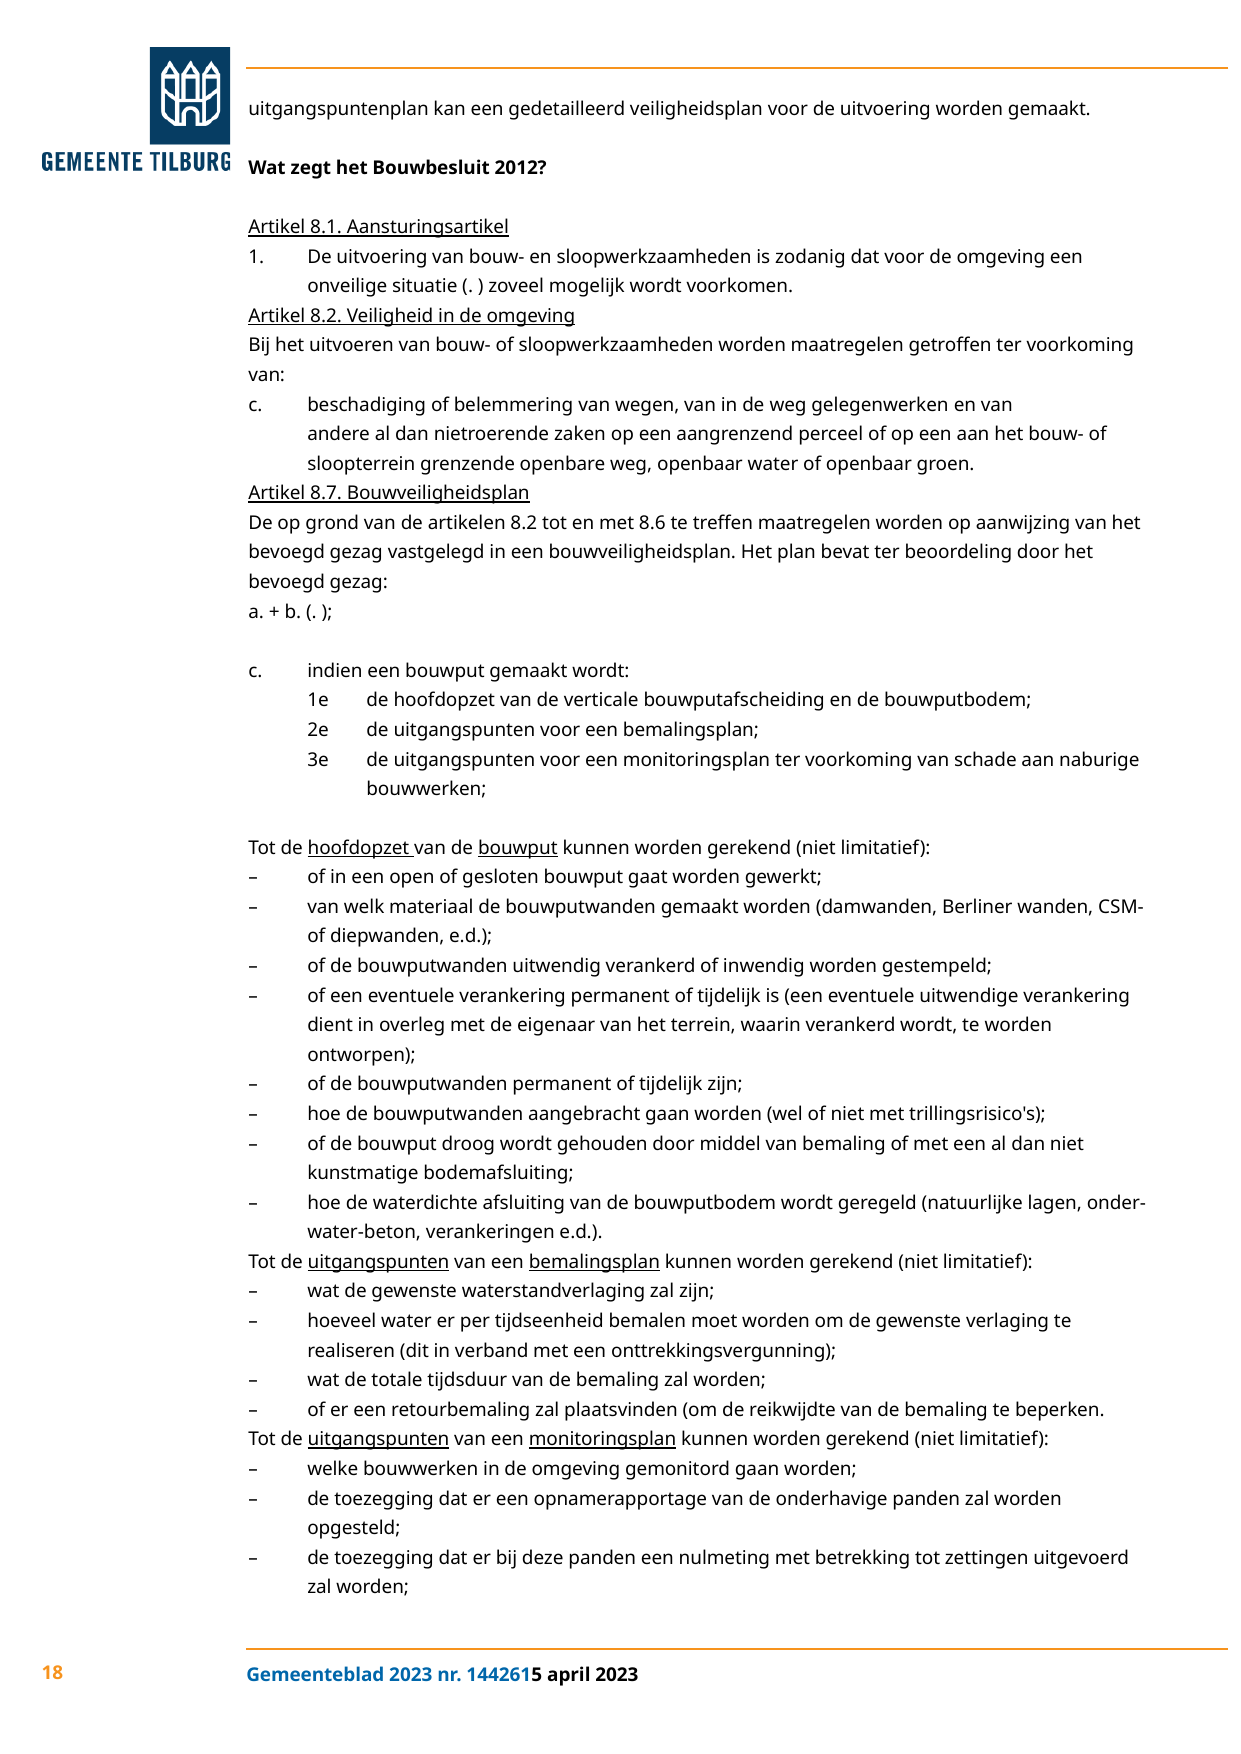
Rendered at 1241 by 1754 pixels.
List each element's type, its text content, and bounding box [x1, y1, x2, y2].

text Tot de hoofdopzet van de bouwput kunnen worden gerekend (niet limitatief): [248, 834, 1152, 859]
list of een eventuele verankering permanent of tijdelijk is (een eventuele uitwendige verankering dient in overleg met de eigenaar van het terrein, waarin verankerd wordt, te worden ontworpen); [248, 982, 1152, 1067]
text Tot de uitgangspunten van een bemalingsplan kunnen worden gerekend (niet limitatief): [248, 1248, 1152, 1274]
list hoeveel water er per tijdseenheid bemalen moet worden om de gewenste verlaging te realiseren (dit in verband met een onttrekkingsvergunning); [248, 1307, 1152, 1362]
list of de bouwput droog wordt gehouden door middel van bemaling of met een al dan niet kunstmatige bodemafsluiting; [248, 1130, 1152, 1185]
list van welk materiaal de bouwputwanden gemaakt worden (damwanden, Berliner wanden, CSM- of diepwanden, e.d.); [248, 893, 1152, 948]
table_header Wat zegt het Bouwbesluit 2012? Artikel 8.1. Aansturingsartikel De uitvoering van bouw- en sloopwerkzaamheden is zodanig dat voor de omgeving een onveilige situatie (. ) zoveel mogelijk wordt voorkomen. Artikel 8.2. Veiligheid in de omgeving Bij het uitvoeren van bouw- of sloopwerkzaamheden worden maatregelen getroffen ter voorkoming van: beschadiging of belemmering van wegen, van in de weg gelegenwerken en van andere al dan nietroerende zaken op een aangrenzend perceel of op een aan het bouw- of sloopterrein grenzende openbare weg, openbaar water of openbaar groen. Artikel 8.7. Bouwveiligheidsplan De op grond van de artikelen 8.2 tot en met 8.6 te treffen maatregelen worden op aanwijzing van het bevoegd gezag vastgelegd in een bouwveiligheidsplan. Het plan bevat ter beoordeling door het bevoegd gezag: a. + b. (. ); indien een bouwput gemaakt wordt: de hoofdopzet van de verticale bouwputafscheiding en de bouwputbodem; de uitgangspunten voor een bemalingsplan; de uitgangspunten voor een monitoringsplan ter voorkoming van schade aan naburige bouwwerken; [248, 154, 1152, 801]
text uitgangspuntenplan kan een gedetailleerd veiligheidsplan voor de uitvoering worden gemaakt. [248, 95, 1152, 121]
list wat de gewenste waterstandverlaging zal zijn; [248, 1278, 1152, 1303]
list welke bouwwerken in de omgeving gemonitord gaan worden; [248, 1455, 1152, 1481]
list of in een open of gesloten bouwput gaat worden gewerkt; [248, 863, 1152, 889]
list de toezegging dat er bij deze panden een nulmeting met betrekking tot zettingen uitgevoerd zal worden; [248, 1544, 1152, 1599]
text Tot de uitgangspunten van een monitoringsplan kunnen worden gerekend (niet limitatief): [248, 1426, 1152, 1451]
list de toezegging dat er een opnamerapportage van de onderhavige panden zal worden opgesteld; [248, 1485, 1152, 1540]
list hoe de waterdichte afsluiting van de bouwputbodem wordt geregeld (natuurlijke lagen, onder-water-beton, verankeringen e.d.). [248, 1189, 1152, 1244]
list wat de totale tijdsduur van de bemaling zal worden; [248, 1366, 1152, 1392]
list hoe de bouwputwanden aangebracht gaan worden (wel of niet met trillingsrisico's); [248, 1100, 1152, 1126]
list of de bouwputwanden uitwendig verankerd of inwendig worden gestempeld; [248, 952, 1152, 978]
list of er een retourbemaling zal plaatsvinden (om de reikwijdte van de bemaling te beperken. [248, 1396, 1152, 1422]
list of de bouwputwanden permanent of tijdelijk zijn; [248, 1071, 1152, 1096]
picture [41, 47, 231, 172]
